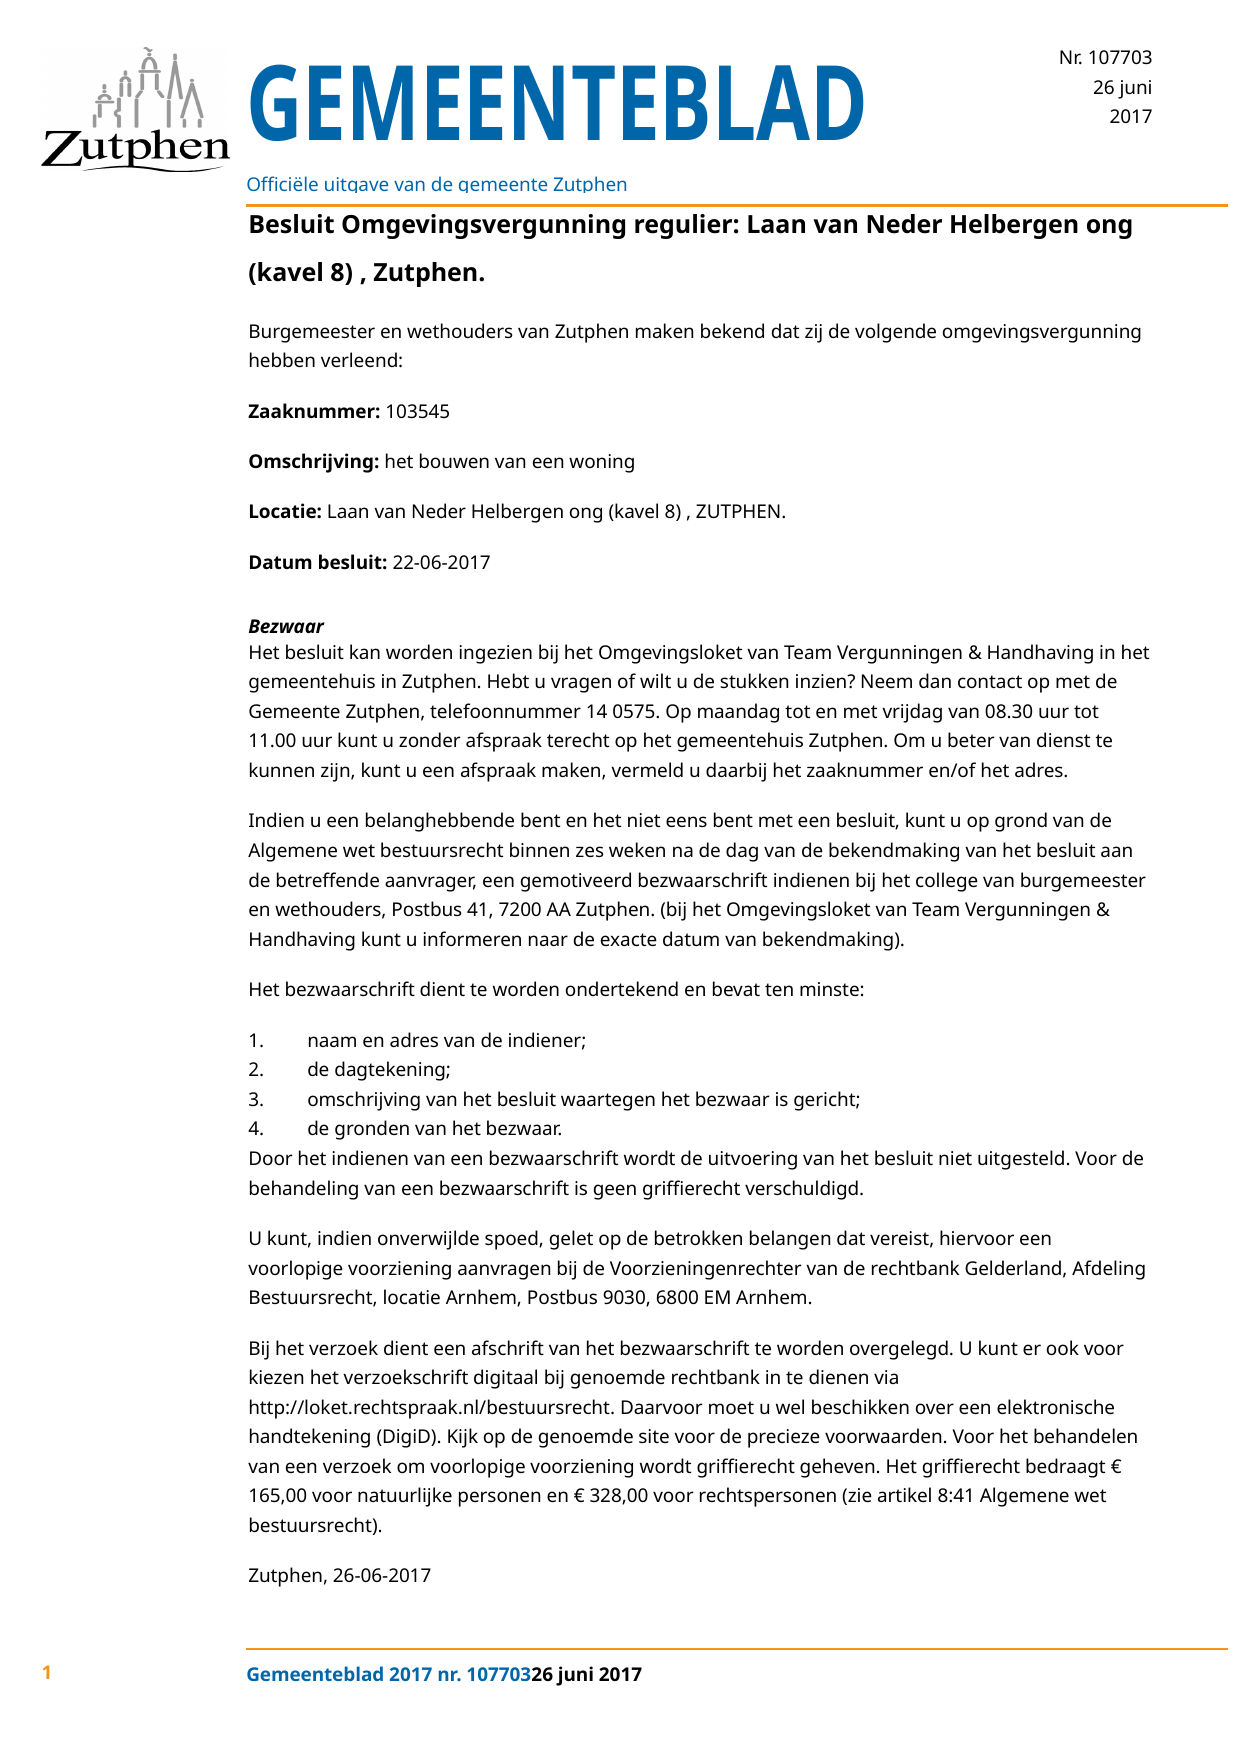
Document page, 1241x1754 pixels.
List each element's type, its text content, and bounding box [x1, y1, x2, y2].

text Bij het verzoek dient een afschrift van het bezwaarschrift te worden overgelegd. U kunt er ook voor kiezen het verzoekschrift digitaal bij genoemde rechtbank in te dienen via http://loket.rechtspraak.nl/bestuursrecht. Daarvoor moet u wel beschikken over een elektronische handtekening (DigiD). Kijk op de genoemde site voor de precieze voorwaarden. Voor het behandelen van een verzoek om voorlopige voorziening wordt griffierecht geheven. Het griffierecht bedraagt € 165,00 voor natuurlijke personen en € 328,00 voor rechtspersonen (zie artikel 8:41 Algemene wet bestuursrecht). [248, 1335, 1152, 1538]
list de dagtekening; [248, 1056, 1152, 1082]
text Besluit Omgevingsvergunning regulier: Laan van Neder Helbergen ong (kavel 8) , Zutphen. [248, 207, 1152, 288]
text Datum besluit: 22-06-2017 [248, 549, 1152, 575]
list de gronden van het bezwaar. [248, 1116, 1152, 1141]
text Zaaknummer: 103545 [248, 398, 1152, 424]
list omschrijving van het besluit waartegen het bezwaar is gericht; [248, 1086, 1152, 1112]
text Het bezwaarschrift dient te worden ondertekend en bevat ten minste: [248, 976, 1152, 1002]
text Burgemeester en wethouders van Zutphen maken bekend dat zij de volgende omgevingsvergunning hebben verleend: [248, 318, 1152, 373]
text Locatie: Laan van Neder Helbergen ong (kavel 8) , ZUTPHEN. [248, 499, 1152, 524]
text Omschrijving: het bouwen van een woning [248, 448, 1152, 474]
text Zutphen, 26-06-2017 [248, 1563, 1152, 1588]
text Het besluit kan worden ingezien bij het Omgevingsloket van Team Vergunningen & Handhaving in het gemeentehuis in Zutphen. Hebt u vragen of wilt u de stukken inzien? Neem dan contact op met de Gemeente Zutphen, telefoonnummer 14 0575. Op maandag tot en met vrijdag van 08.30 uur tot 11.00 uur kunt u zonder afspraak terecht op het gemeentehuis Zutphen. Om u beter van dienst te kunnen zijn, kunt u een afspraak maken, vermeld u daarbij het zaaknummer en/of het adres. [248, 639, 1152, 783]
text U kunt, indien onverwijlde spoed, gelet op de betrokken belangen dat vereist, hiervoor een voorlopige voorziening aanvragen bij de Voorzieningenrechter van de rechtbank Gelderland, Afdeling Bestuursrecht, locatie Arnhem, Postbus 9030, 6800 EM Arnhem. [248, 1225, 1152, 1310]
list naam en adres van de indiener; [248, 1027, 1152, 1052]
text Indien u een belanghebbende bent en het niet eens bent met een besluit, kunt u op grond van de Algemene wet bestuursrecht binnen zes weken na de dag van de bekendmaking van het besluit aan de betreffende aanvrager, een gemotiveerd bezwaarschrift indienen bij het college van burgemeester en wethouders, Postbus 41, 7200 AA Zutphen. (bij het Omgevingsloket van Team Vergunningen & Handhaving kunt u informeren naar de exacte datum van bekendmaking). [248, 808, 1152, 952]
text Door het indienen van een bezwaarschrift wordt de uitvoering van het besluit niet uitgesteld. Voor de behandeling van een bezwaarschrift is geen griffierecht verschuldigd. [248, 1145, 1152, 1200]
picture [41, 47, 231, 172]
text Bezwaar [248, 613, 1152, 639]
